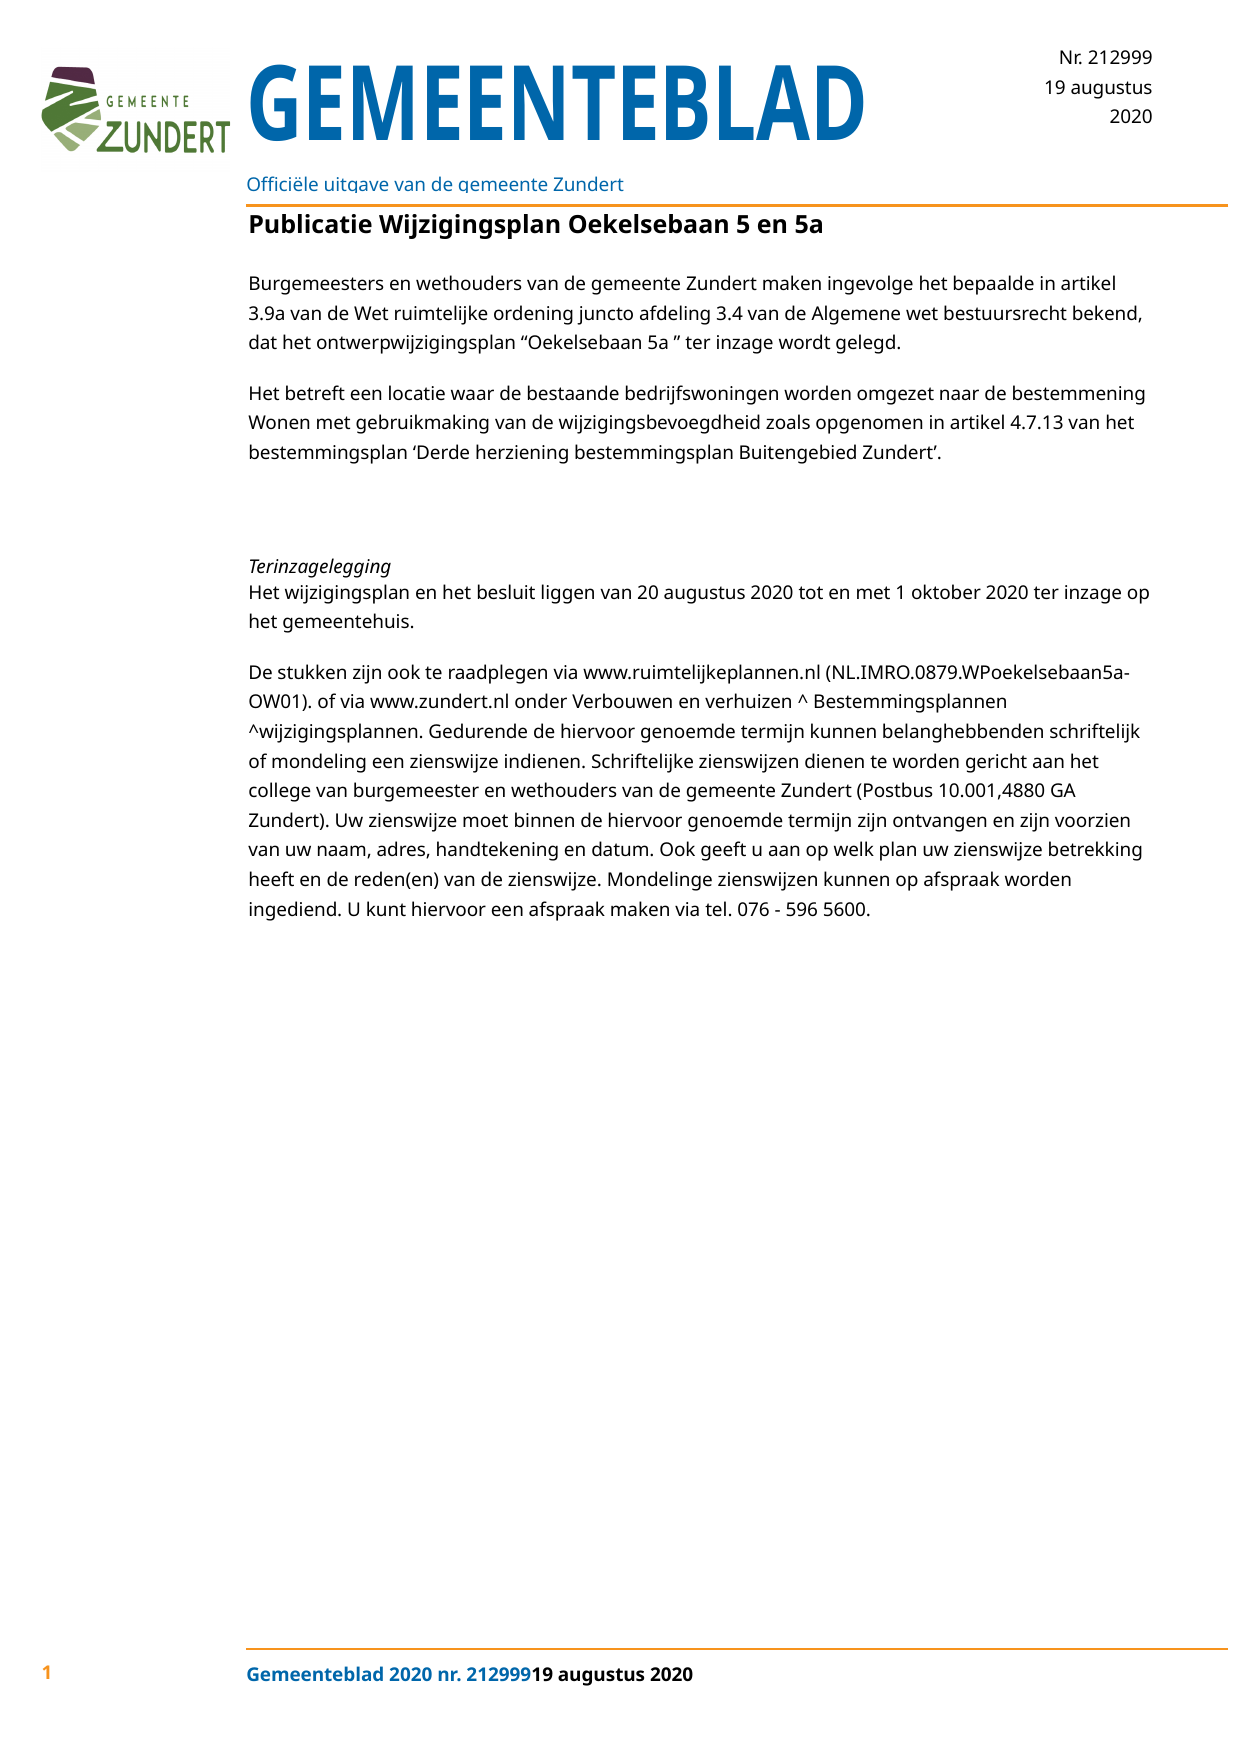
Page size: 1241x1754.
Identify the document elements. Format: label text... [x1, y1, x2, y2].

text Burgemeesters en wethouders van de gemeente Zundert maken ingevolge het bepaalde in artikel 3.9a van de Wet ruimtelijke ordening juncto afdeling 3.4 van de Algemene wet bestuursrecht bekend, dat het ontwerpwijzigingsplan “Oekelsebaan 5a ” ter inzage wordt gelegd. [248, 270, 1152, 355]
text Het wijzigingsplan en het besluit liggen van 20 augustus 2020 tot en met 1 oktober 2020 ter inzage op het gemeentehuis. [248, 579, 1152, 634]
text Publicatie Wijzigingsplan Oekelsebaan 5 en 5a [248, 207, 1152, 241]
text Terinzagelegging [248, 553, 1152, 579]
text Het betreft een locatie waar de bestaande bedrijfswoningen worden omgezet naar de bestemmening Wonen met gebruikmaking van de wijzigingsbevoegdheid zoals opgenomen in artikel 4.7.13 van het bestemmingsplan ‘Derde herziening bestemmingsplan Buitengebied Zundert’. [248, 380, 1152, 465]
text De stukken zijn ook te raadplegen via www.ruimtelijkeplannen.nl (NL.IMRO.0879.WPoekelsebaan5a-OW01). of via www.zundert.nl onder Verbouwen en verhuizen ^ Bestemmingsplannen ^wijzigingsplannen. Gedurende de hiervoor genoemde termijn kunnen belanghebbenden schriftelijk of mondeling een zienswijze indienen. Schriftelijke zienswijzen dienen te worden gericht aan het college van burgemeester en wethouders van de gemeente Zundert (Postbus 10.001,4880 GA Zundert). Uw zienswijze moet binnen de hiervoor genoemde termijn zijn ontvangen en zijn voorzien van uw naam, adres, handtekening en datum. Ook geeft u aan op welk plan uw zienswijze betrekking heeft en de reden(en) van de zienswijze. Mondelinge zienswijzen kunnen op afspraak worden ingediend. U kunt hiervoor een afspraak maken via tel. 076 - 596 5600. [248, 659, 1152, 922]
picture [41, 47, 231, 172]
